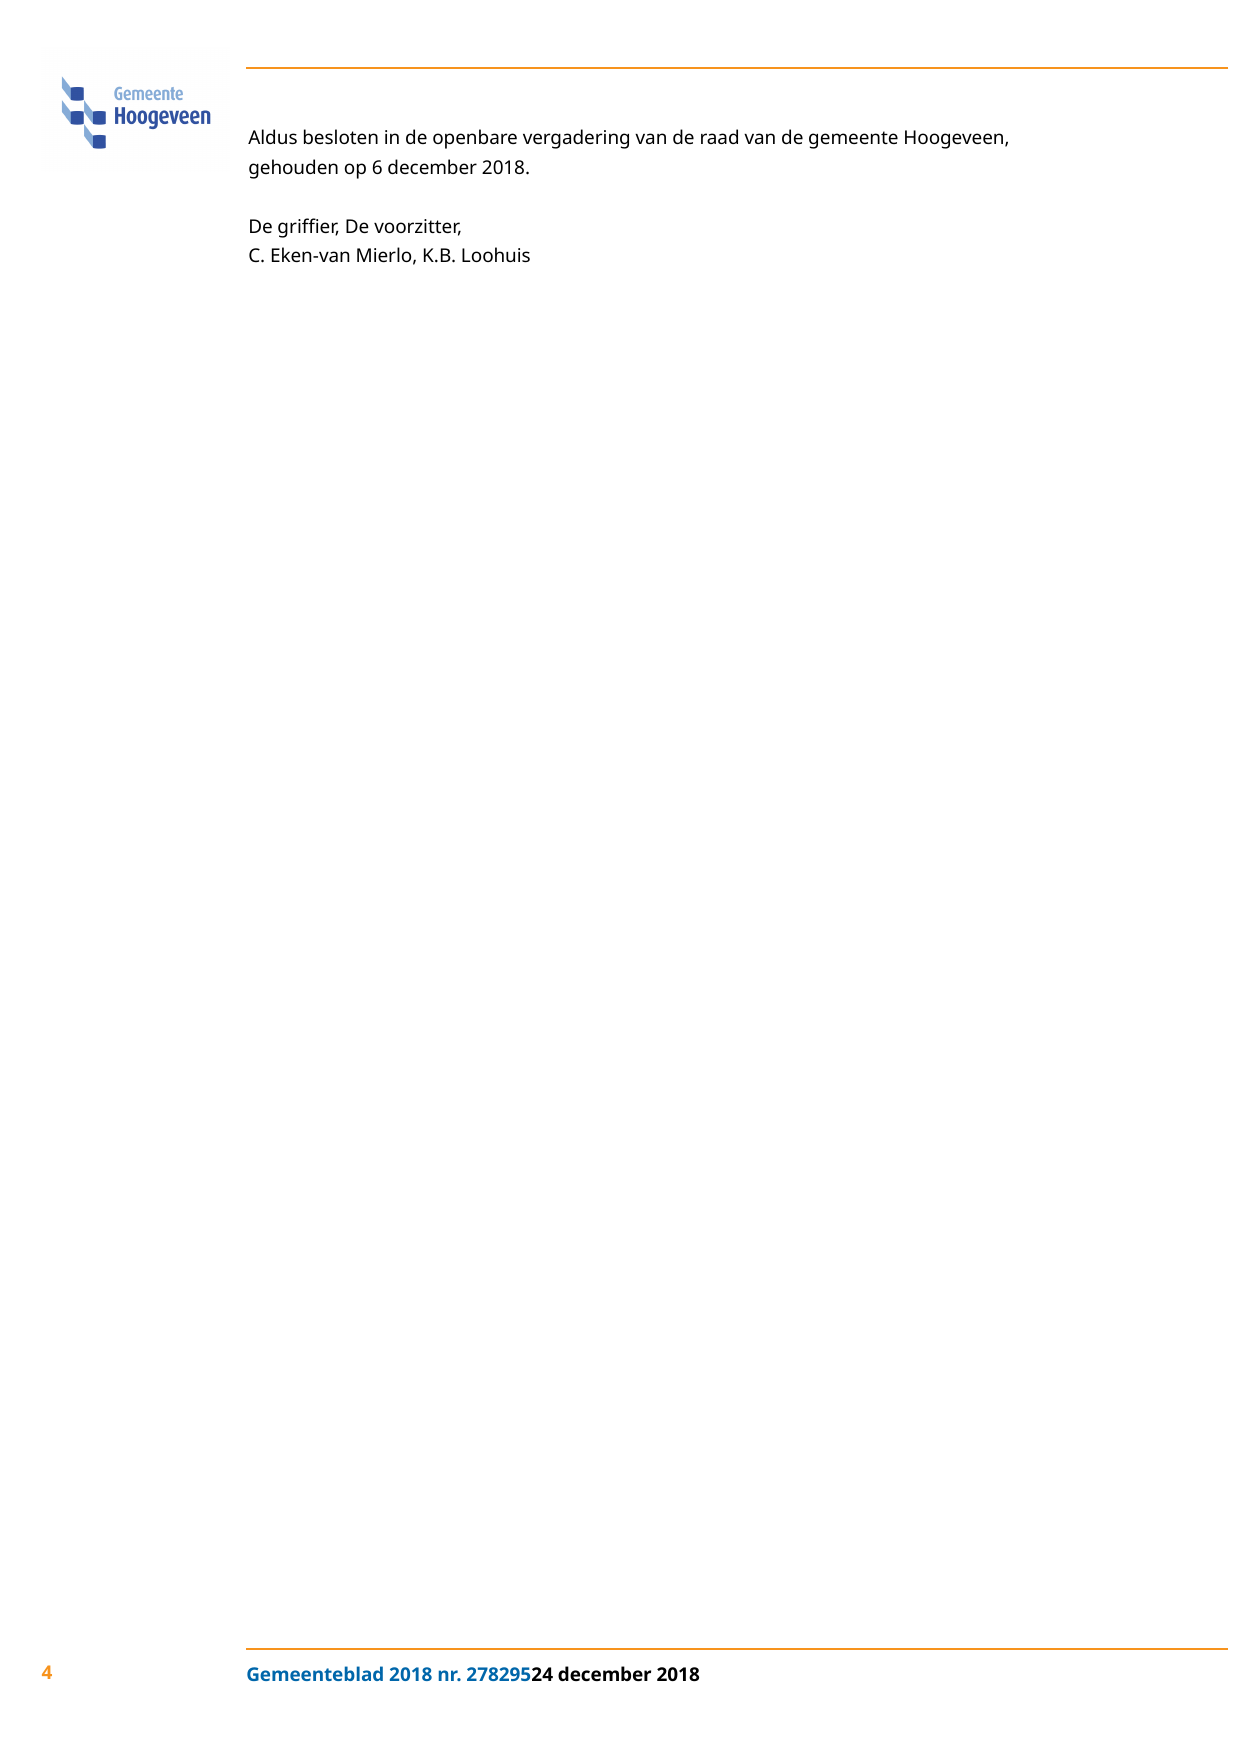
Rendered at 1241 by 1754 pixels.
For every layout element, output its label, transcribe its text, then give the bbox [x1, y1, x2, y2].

text Aldus besloten in de openbare vergadering van de raad van de gemeente Hoogeveen, [248, 124, 1152, 150]
picture [41, 47, 231, 172]
text C. Eken-van Mierlo, K.B. Loohuis [248, 243, 1152, 268]
text De griffier, De voorzitter, [248, 213, 1152, 239]
text gehouden op 6 december 2018. [248, 154, 1152, 180]
